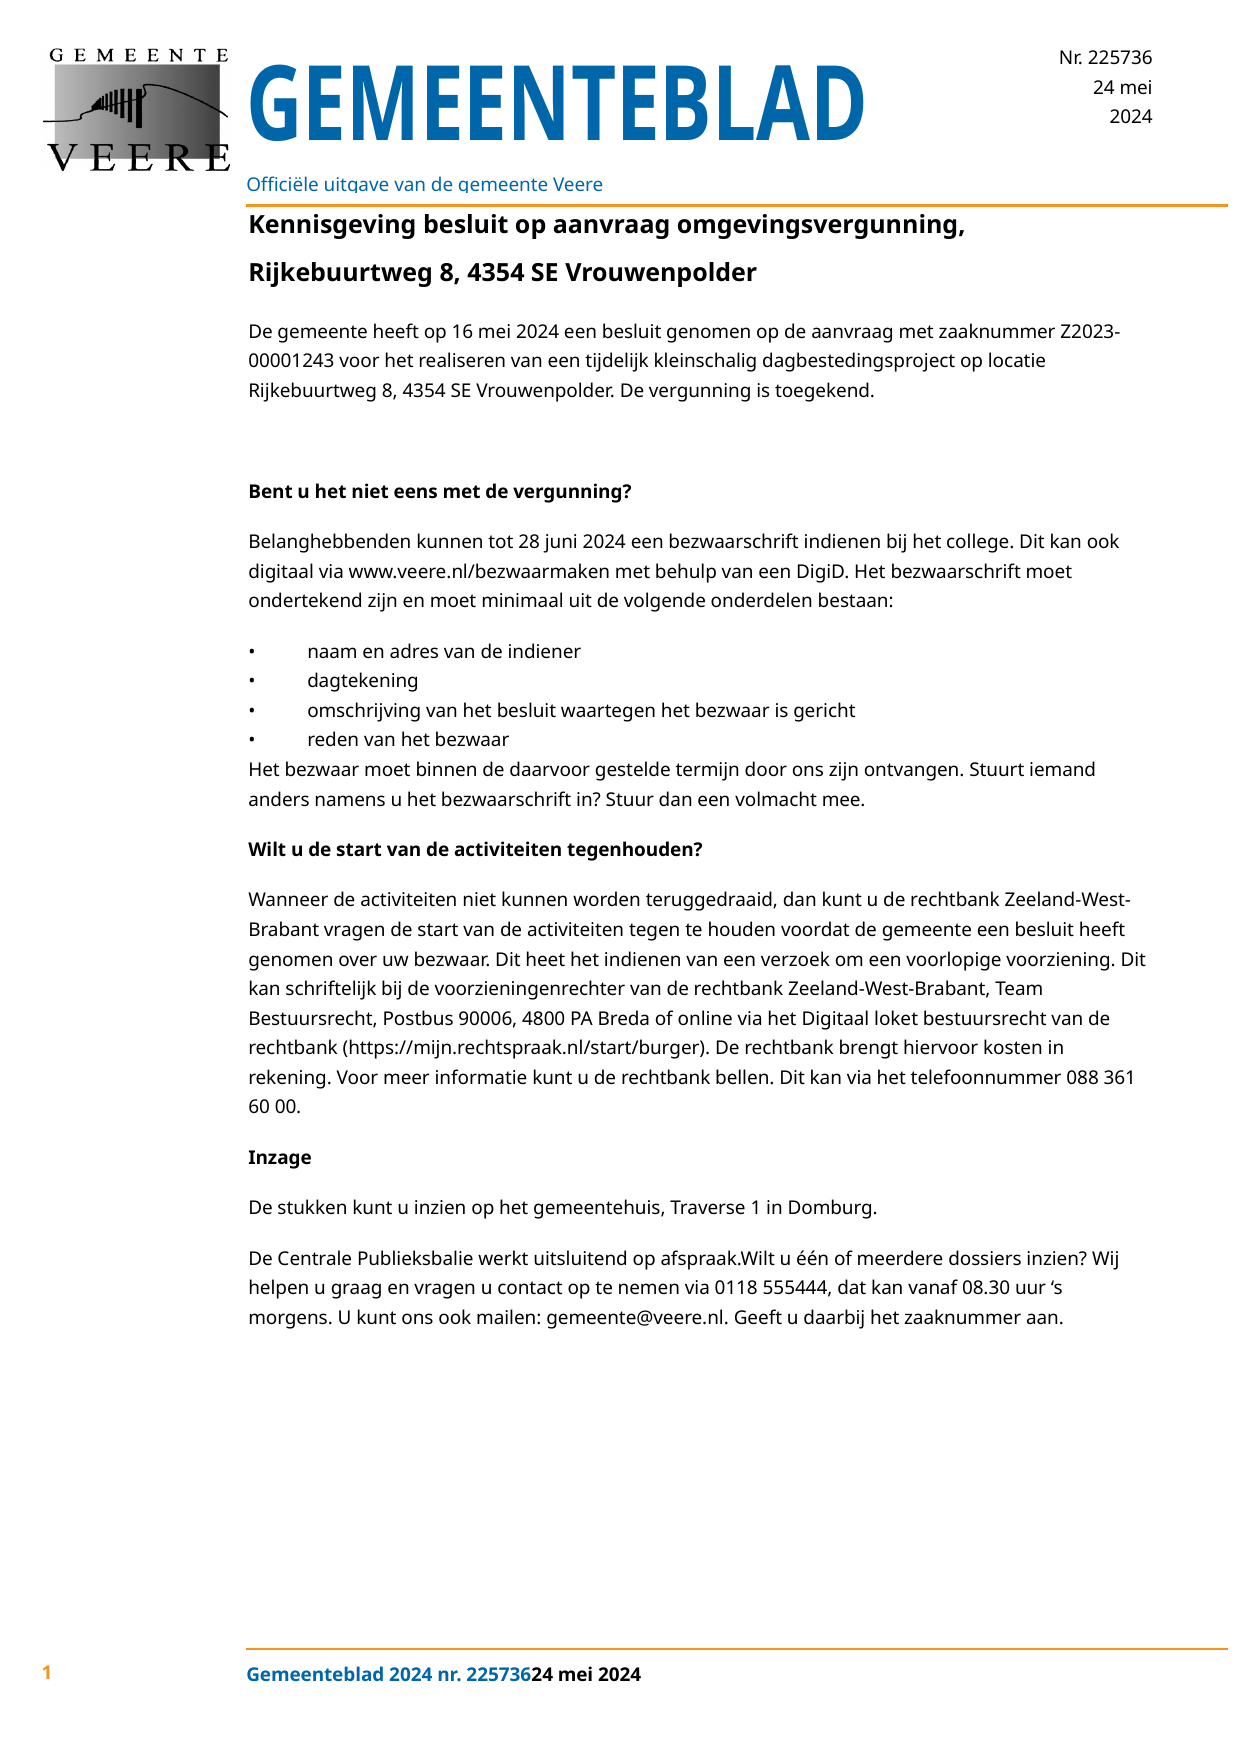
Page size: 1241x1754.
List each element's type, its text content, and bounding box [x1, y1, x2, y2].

text De gemeente heeft op 16 mei 2024 een besluit genomen op de aanvraag met zaaknummer Z2023-00001243 voor het realiseren van een tijdelijk kleinschalig dagbestedingsproject op locatie Rijkebuurtweg 8, 4354 SE Vrouwenpolder. De vergunning is toegekend. [248, 318, 1152, 403]
text Belanghebbenden kunnen tot 28 juni 2024 een bezwaarschrift indienen bij het college. Dit kan ook digitaal via www.veere.nl/bezwaarmaken met behulp van een DigiD. Het bezwaarschrift moet ondertekend zijn en moet minimaal uit de volgende onderdelen bestaan: [248, 528, 1152, 613]
text Het bezwaar moet binnen de daarvoor gestelde termijn door ons zijn ontvangen. Stuurt iemand anders namens u het bezwaarschrift in? Stuur dan een volmacht mee. [248, 756, 1152, 812]
text De stukken kunt u inzien op het gemeentehuis, Traverse 1 in Domburg. [248, 1194, 1152, 1220]
list naam en adres van de indiener [248, 638, 1152, 664]
text Inzage [248, 1144, 1152, 1170]
list dagtekening [248, 667, 1152, 693]
text Bent u het niet eens met de vergunning? [248, 478, 1152, 504]
text Kennisgeving besluit op aanvraag omgevingsvergunning, Rijkebuurtweg 8, 4354 SE Vrouwenpolder [248, 207, 1152, 288]
list omschrijving van het besluit waartegen het bezwaar is gericht [248, 697, 1152, 723]
text Wanneer de activiteiten niet kunnen worden teruggedraaid, dan kunt u de rechtbank Zeeland-West-Brabant vragen de start van de activiteiten tegen te houden voordat de gemeente een besluit heeft genomen over uw bezwaar. Dit heet het indienen van een verzoek om een voorlopige voorziening. Dit kan schriftelijk bij de voorzieningenrechter van de rechtbank Zeeland-West-Brabant, Team Bestuursrecht, Postbus 90006, 4800 PA Breda of online via het Digitaal loket bestuursrecht van de rechtbank (https://mijn.rechtspraak.nl/start/burger). De rechtbank brengt hiervoor kosten in rekening. Voor meer informatie kunt u de rechtbank bellen. Dit kan via het telefoonnummer 088 361 60 00. [248, 887, 1152, 1119]
picture [41, 47, 231, 172]
list reden van het bezwaar [248, 727, 1152, 752]
text Wilt u de start van de activiteiten tegenhouden? [248, 836, 1152, 862]
text De Centrale Publieksbalie werkt uitsluitend op afspraak.Wilt u één of meerdere dossiers inzien? Wij helpen u graag en vragen u contact op te nemen via 0118 555444, dat kan vanaf 08.30 uur ‘s morgens. U kunt ons ook mailen: gemeente@veere.nl. Geeft u daarbij het zaaknummer aan. [248, 1245, 1152, 1330]
